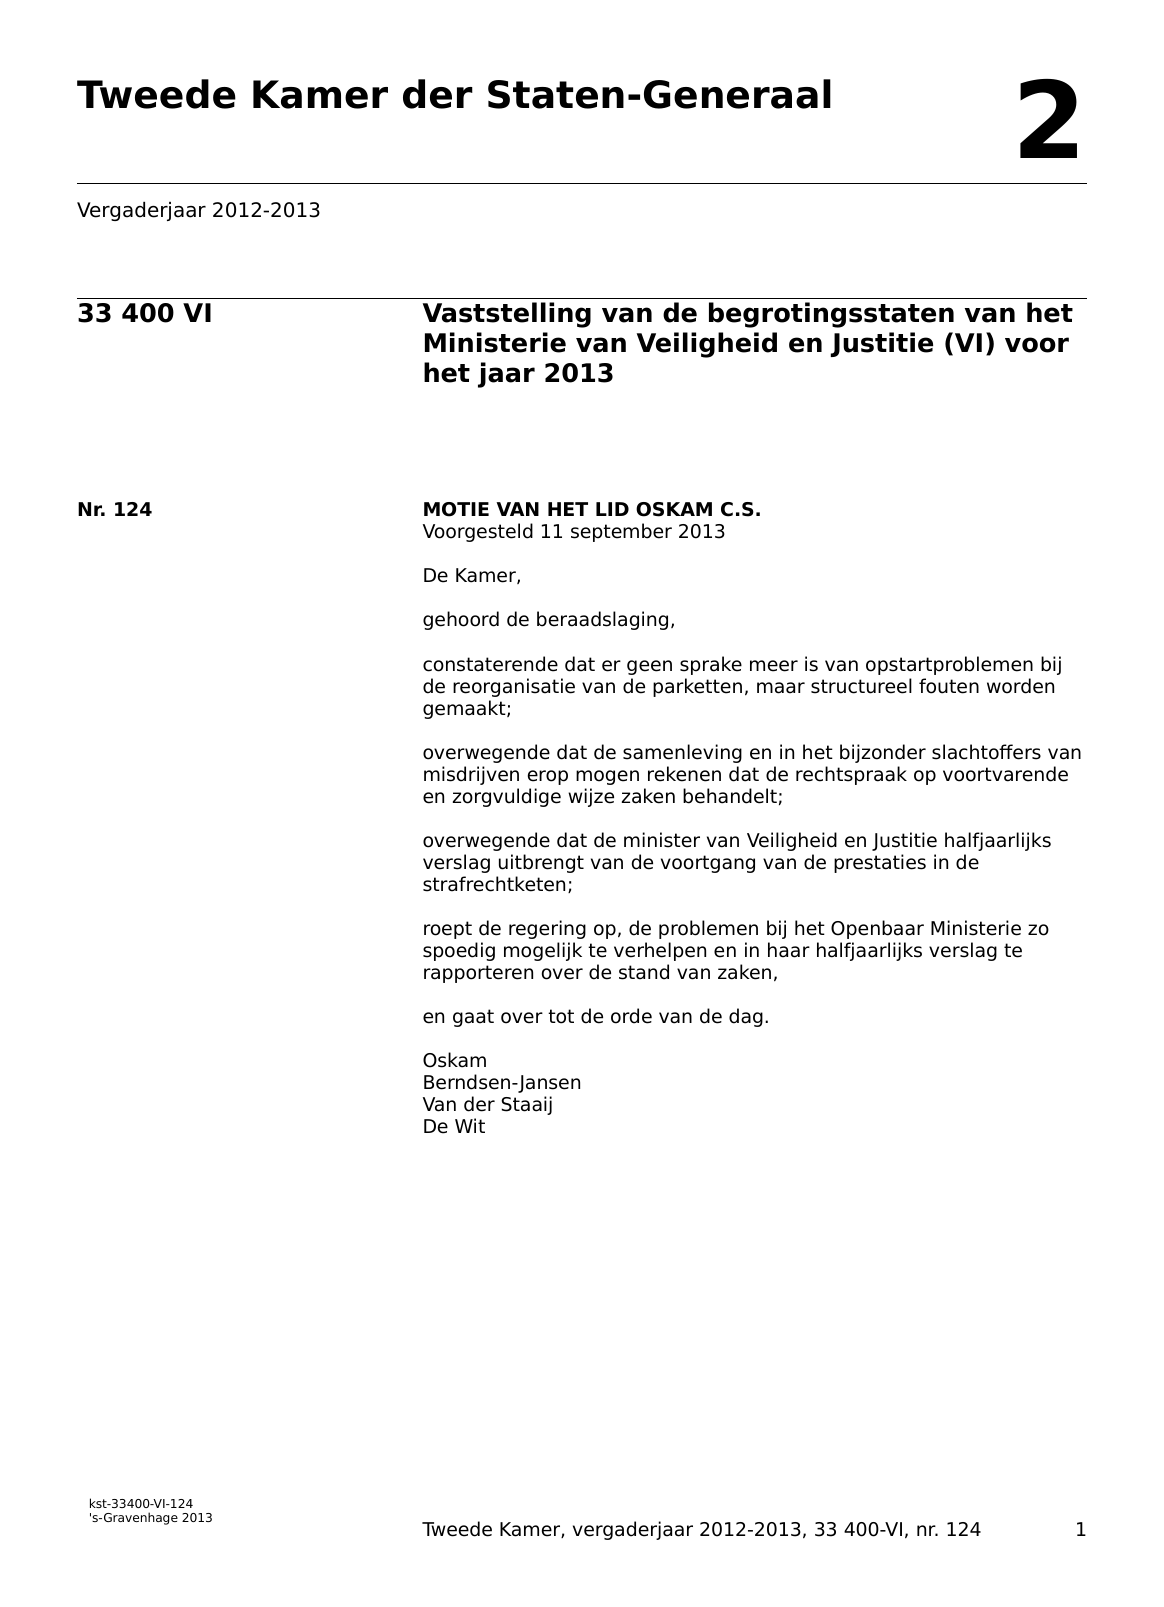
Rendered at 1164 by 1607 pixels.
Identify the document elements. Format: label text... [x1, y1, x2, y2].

text kst-33400-VI-124 [88, 1497, 323, 1511]
text roept de regering op, de problemen bij het Openbaar Ministerie zo spoedig mogelijk te verhelpen en in haar halfjaarlijks verslag te rapporteren over de stand van zaken, [422, 918, 1087, 984]
text overwegende dat de samenleving en in het bijzonder slachtoffers van misdrijven erop mogen rekenen dat de rechtspraak op voortvarende en zorgvuldige wijze zaken behandelt; [422, 742, 1087, 808]
text Van der Staaij [422, 1094, 1087, 1116]
table_header Tweede Kamer der Staten-Generaal [77, 59, 886, 183]
subtitle 33 400 VI Vaststelling van de begrotingsstaten van het Ministerie van Veiligheid en Justitie (VI) voor het jaar 2013 [77, 299, 1087, 388]
text en gaat over tot de orde van de dag. [422, 1006, 1087, 1028]
text overwegende dat de minister van Veiligheid en Justitie halfjaarlijks verslag uitbrengt van de voortgang van de prestaties in de strafrechtketen; [422, 830, 1087, 896]
table_header 2 [886, 59, 1087, 183]
text De Wit [422, 1116, 1087, 1138]
text gehoord de beraadslaging, [422, 609, 1087, 631]
table_cell Vergaderjaar 2012-2013 [77, 184, 1087, 298]
text 's-Gravenhage 2013 [88, 1511, 323, 1525]
text constaterende dat er geen sprake meer is van opstartproblemen bij de reorganisatie van de parketten, maar structureel fouten worden gemaakt; [422, 653, 1087, 719]
text Oskam [422, 1050, 1087, 1072]
text Voorgesteld 11 september 2013 [422, 521, 1087, 543]
text De Kamer, [422, 565, 1087, 587]
subtitle Nr. 124 MOTIE VAN HET LID OSKAM C.S. [77, 499, 1087, 521]
text Berndsen-Jansen [422, 1072, 1087, 1094]
